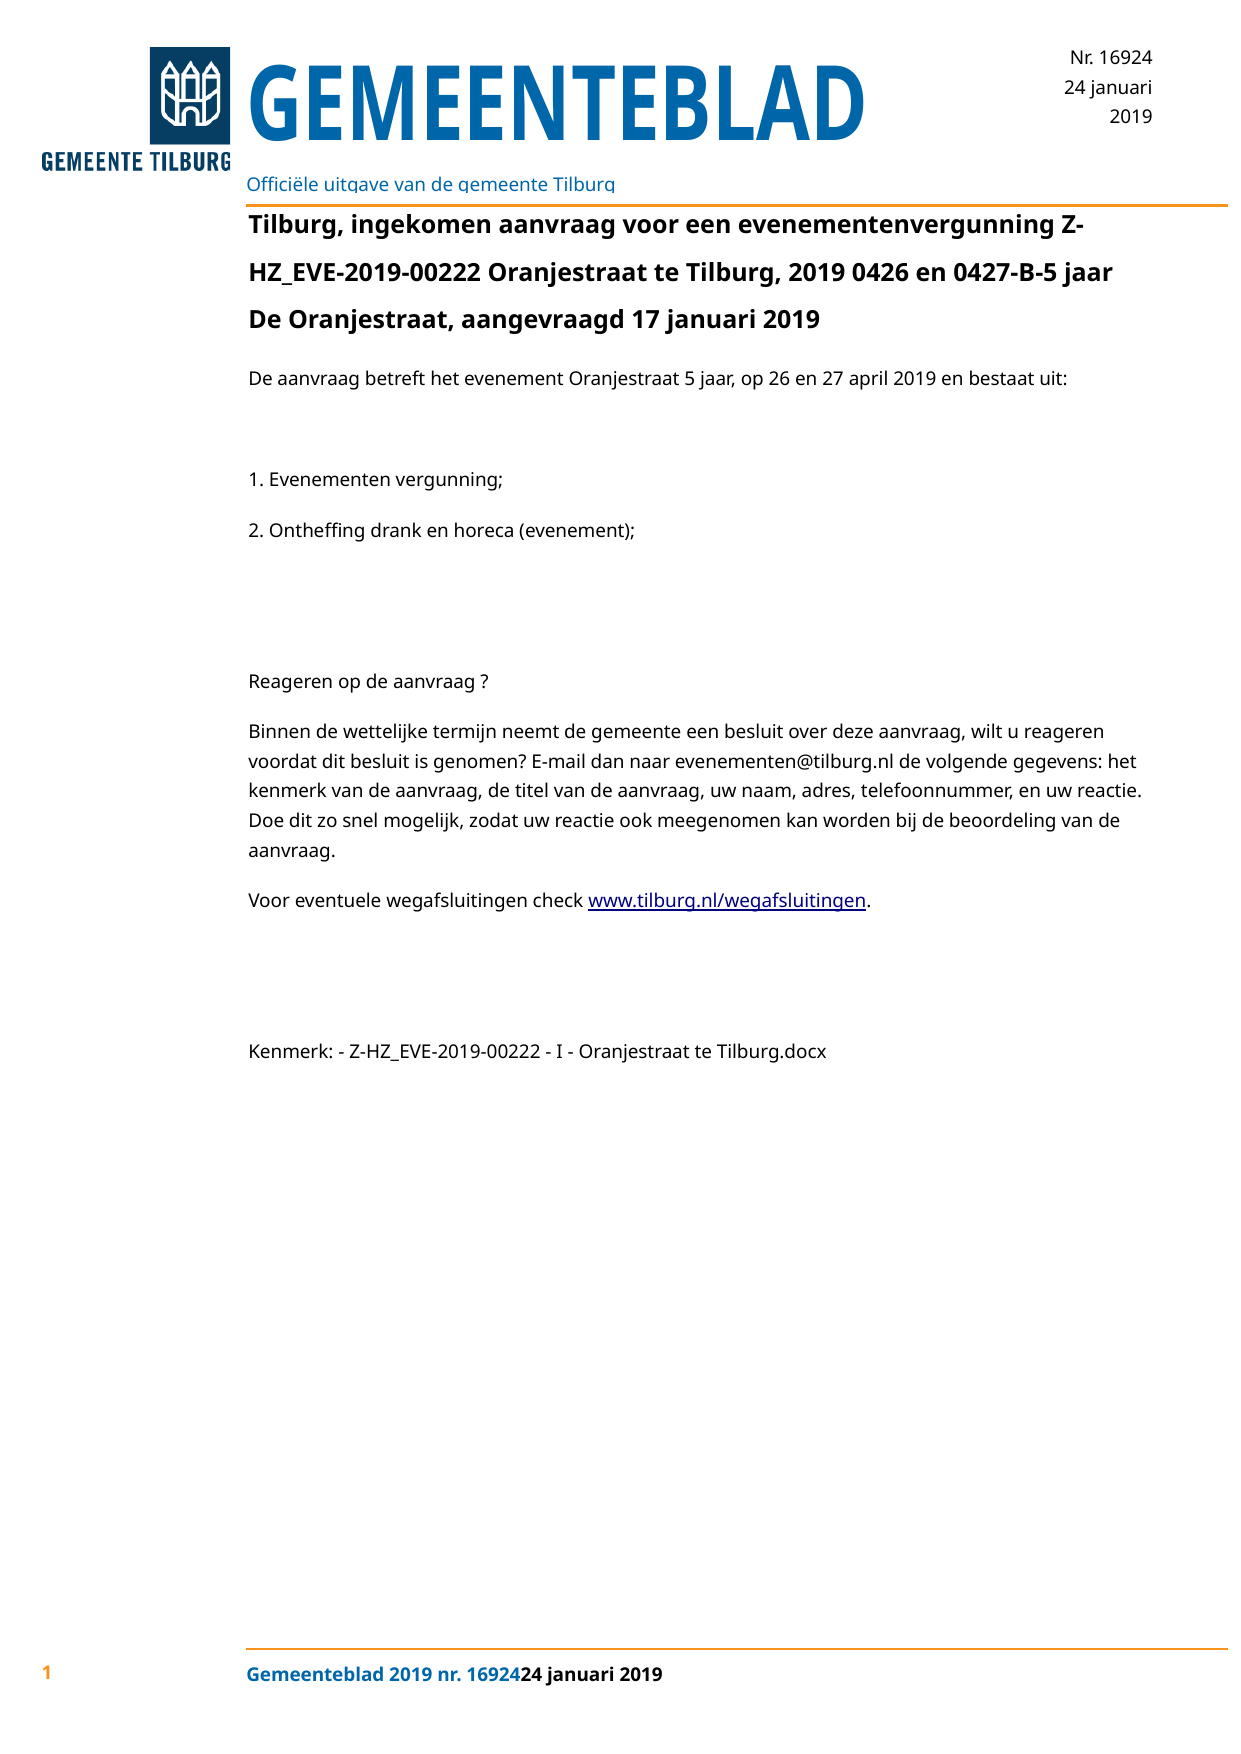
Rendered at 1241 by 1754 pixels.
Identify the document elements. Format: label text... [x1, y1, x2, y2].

text Tilburg, ingekomen aanvraag voor een evenementenvergunning Z-HZ_EVE-2019-00222 Oranjestraat te Tilburg, 2019 0426 en 0427-B-5 jaar De Oranjestraat, aangevraagd 17 januari 2019 [248, 207, 1152, 336]
text 1. Evenementen vergunning; [248, 466, 1152, 492]
text De aanvraag betreft het evenement Oranjestraat 5 jaar, op 26 en 27 april 2019 en bestaat uit: [248, 366, 1152, 391]
text Reageren op de aanvraag ? [248, 668, 1152, 694]
text 2. Ontheffing drank en horeca (evenement); [248, 517, 1152, 542]
picture [41, 47, 231, 172]
text Binnen de wettelijke termijn neemt de gemeente een besluit over deze aanvraag, wilt u reageren voordat dit besluit is genomen? E-mail dan naar evenementen@tilburg.nl de volgende gegevens: het kenmerk van de aanvraag, de titel van de aanvraag, uw naam, adres, telefoonnummer, en uw reactie. Doe dit zo snel mogelijk, zodat uw reactie ook meegenomen kan worden bij de beoordeling van de aanvraag. [248, 718, 1152, 862]
text Voor eventuele wegafsluitingen check www.tilburg.nl/wegafsluitingen. [248, 887, 1152, 913]
text Kenmerk: - Z-HZ_EVE-2019-00222 - I - Oranjestraat te Tilburg.docx [248, 1038, 1152, 1064]
